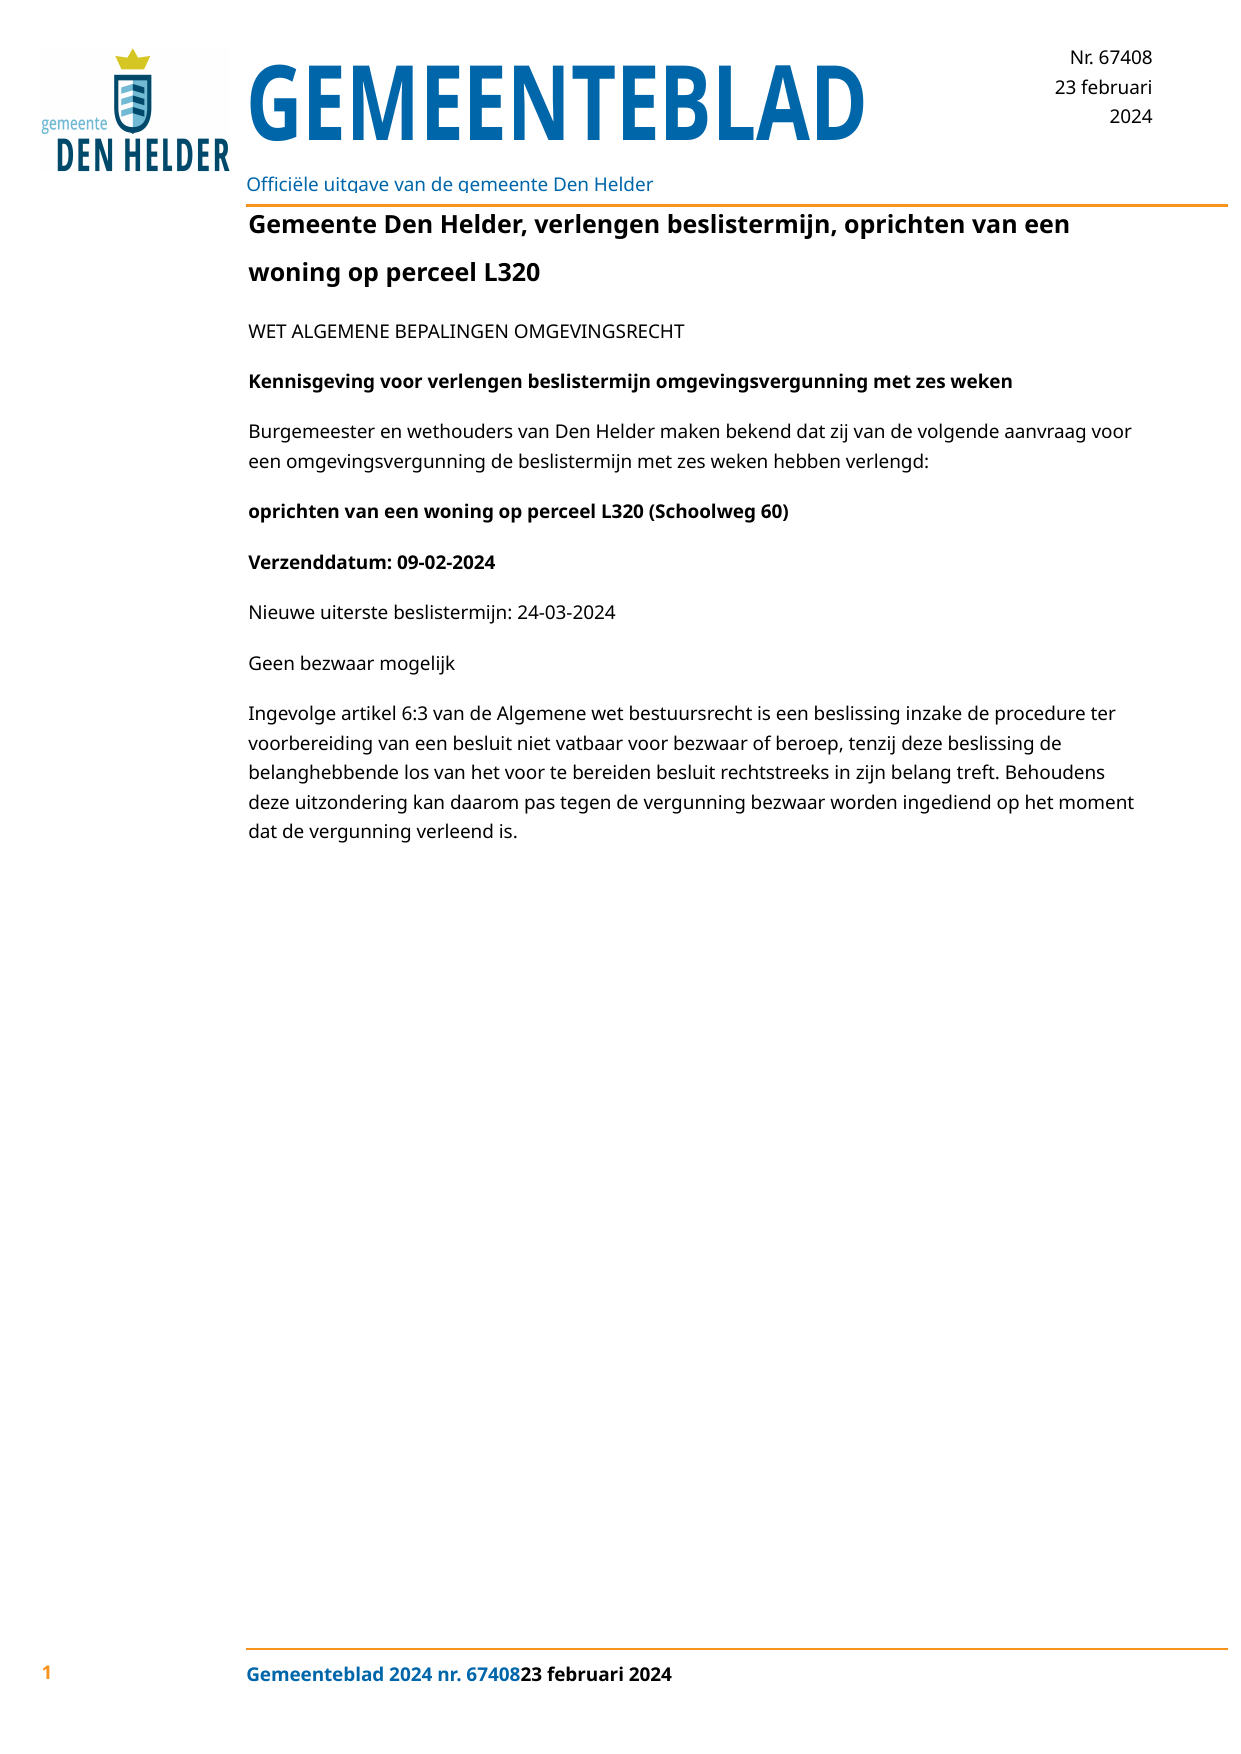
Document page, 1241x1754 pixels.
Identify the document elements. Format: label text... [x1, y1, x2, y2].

text Verzenddatum: 09-02-2024 [248, 549, 1152, 575]
text Kennisgeving voor verlengen beslistermijn omgevingsvergunning met zes weken [248, 368, 1152, 394]
text Burgemeester en wethouders van Den Helder maken bekend dat zij van de volgende aanvraag voor een omgevingsvergunning de beslistermijn met zes weken hebben verlengd: [248, 419, 1152, 474]
picture [220, 160, 224, 172]
text oprichten van een woning op perceel L320 (Schoolweg 60) [248, 499, 1152, 524]
text WET ALGEMENE BEPALINGEN OMGEVINGSRECHT [248, 318, 1152, 344]
text Gemeente Den Helder, verlengen beslistermijn, oprichten van een woning op perceel L320 [248, 207, 1152, 288]
picture [100, 154, 106, 172]
text Nieuwe uiterste beslistermijn: 24-03-2024 [248, 599, 1152, 625]
picture [63, 144, 68, 165]
picture [130, 157, 135, 172]
text Ingevolge artikel 6:3 van de Algemene wet bestuursrecht is een beslissing inzake de procedure ter voorbereiding van een besluit niet vatbaar voor bezwaar of beroep, tenzij deze beslissing de belanghebbende los van het voor te bereiden besluit rechtstreeks in zijn belang treft. Behoudens deze uitzondering kan daarom pas tegen de vergunning bezwaar worden ingediend op het moment dat de vergunning verleend is. [248, 700, 1152, 844]
picture [41, 47, 231, 172]
text Geen bezwaar mogelijk [248, 650, 1152, 676]
picture [182, 144, 187, 165]
